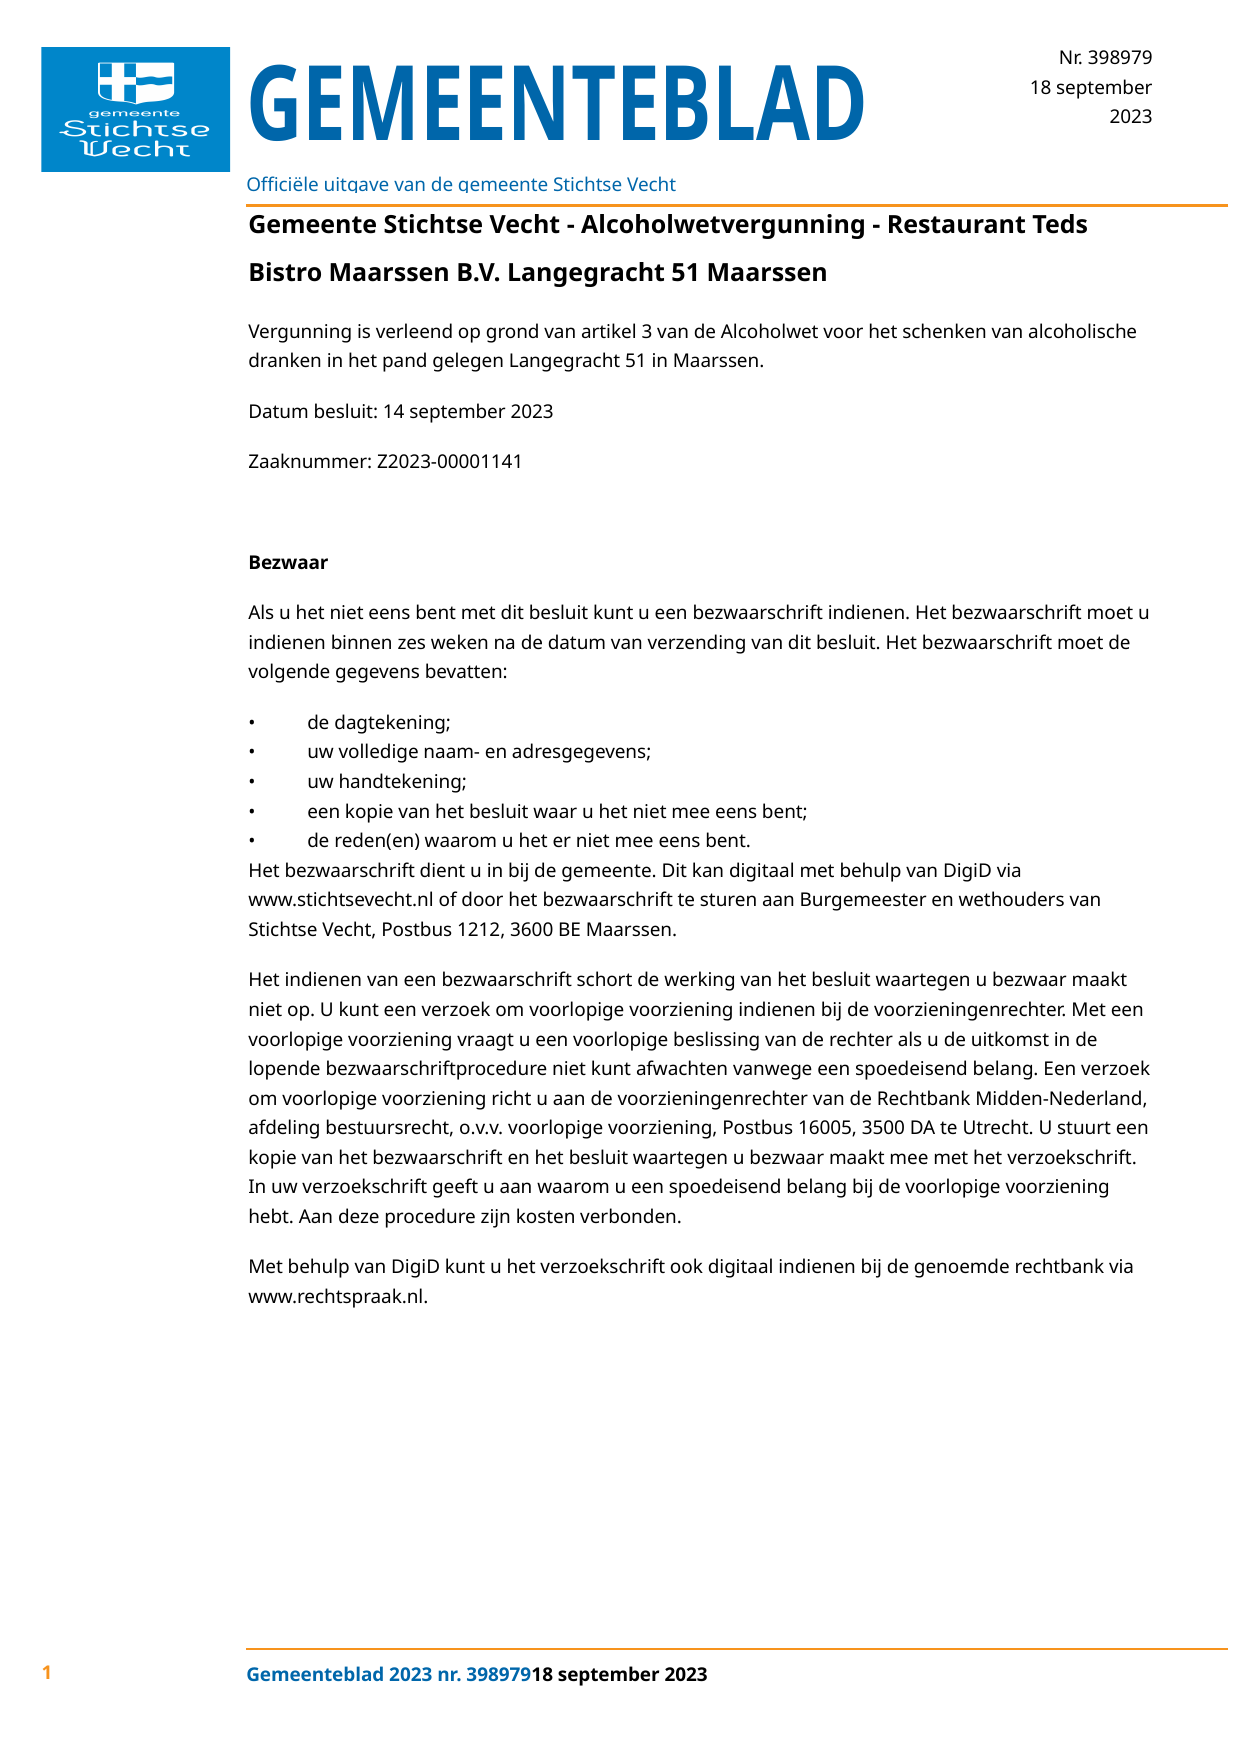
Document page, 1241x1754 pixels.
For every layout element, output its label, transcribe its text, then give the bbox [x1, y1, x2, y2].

text Als u het niet eens bent met dit besluit kunt u een bezwaarschrift indienen. Het bezwaarschrift moet u indienen binnen zes weken na de datum van verzending van dit besluit. Het bezwaarschrift moet de volgende gegevens bevatten: [248, 599, 1152, 684]
picture [99, 63, 135, 101]
text Gemeente Stichtse Vecht - Alcoholwetvergunning - Restaurant Teds Bistro Maarssen B.V. Langegracht 51 Maarssen [248, 207, 1152, 288]
text Bezwaar [248, 549, 1152, 575]
text Zaaknummer: Z2023-00001141 [248, 448, 1152, 474]
text Datum besluit: 14 september 2023 [248, 398, 1152, 424]
text Het bezwaarschrift dient u in bij de gemeente. Dit kan digitaal met behulp van DigiD via www.stichtsevecht.nl of door het bezwaarschrift te sturen aan Burgemeester en wethouders van Stichtse Vecht, Postbus 1212, 3600 BE Maarssen. [248, 857, 1152, 942]
list de reden(en) waarom u het er niet mee eens bent. [248, 827, 1152, 853]
text Vergunning is verleend op grond van artikel 3 van de Alcoholwet voor het schenken van alcoholische dranken in het pand gelegen Langegracht 51 in Maarssen. [248, 318, 1152, 373]
list een kopie van het besluit waar u het niet mee eens bent; [248, 798, 1152, 824]
list de dagtekening; [248, 709, 1152, 735]
text Met behulp van DigiD kunt u het verzoekschrift ook digitaal indienen bij de genoemde rechtbank via www.rechtspraak.nl. [248, 1254, 1152, 1309]
text Het indienen van een bezwaarschrift schort de werking van het besluit waartegen u bezwaar maakt niet op. U kunt een verzoek om voorlopige voorziening indienen bij de voorzieningenrechter. Met een voorlopige voorziening vraagt u een voorlopige beslissing van de rechter als u de uitkomst in de lopende bezwaarschriftprocedure niet kunt afwachten vanwege een spoedeisend belang. Een verzoek om voorlopige voorziening richt u aan de voorzieningenrechter van de Rechtbank Midden-Nederland, afdeling bestuursrecht, o.v.v. voorlopige voorziening, Postbus 16005, 3500 DA te Utrecht. U stuurt een kopie van het bezwaarschrift en het besluit waartegen u bezwaar maakt mee met het verzoekschrift. In uw verzoekschrift geeft u aan waarom u een spoedeisend belang bij de voorlopige voorziening hebt. Aan deze procedure zijn kosten verbonden. [248, 967, 1152, 1229]
list uw volledige naam- en adresgegevens; [248, 739, 1152, 764]
list uw handtekening; [248, 768, 1152, 794]
picture [137, 63, 174, 103]
